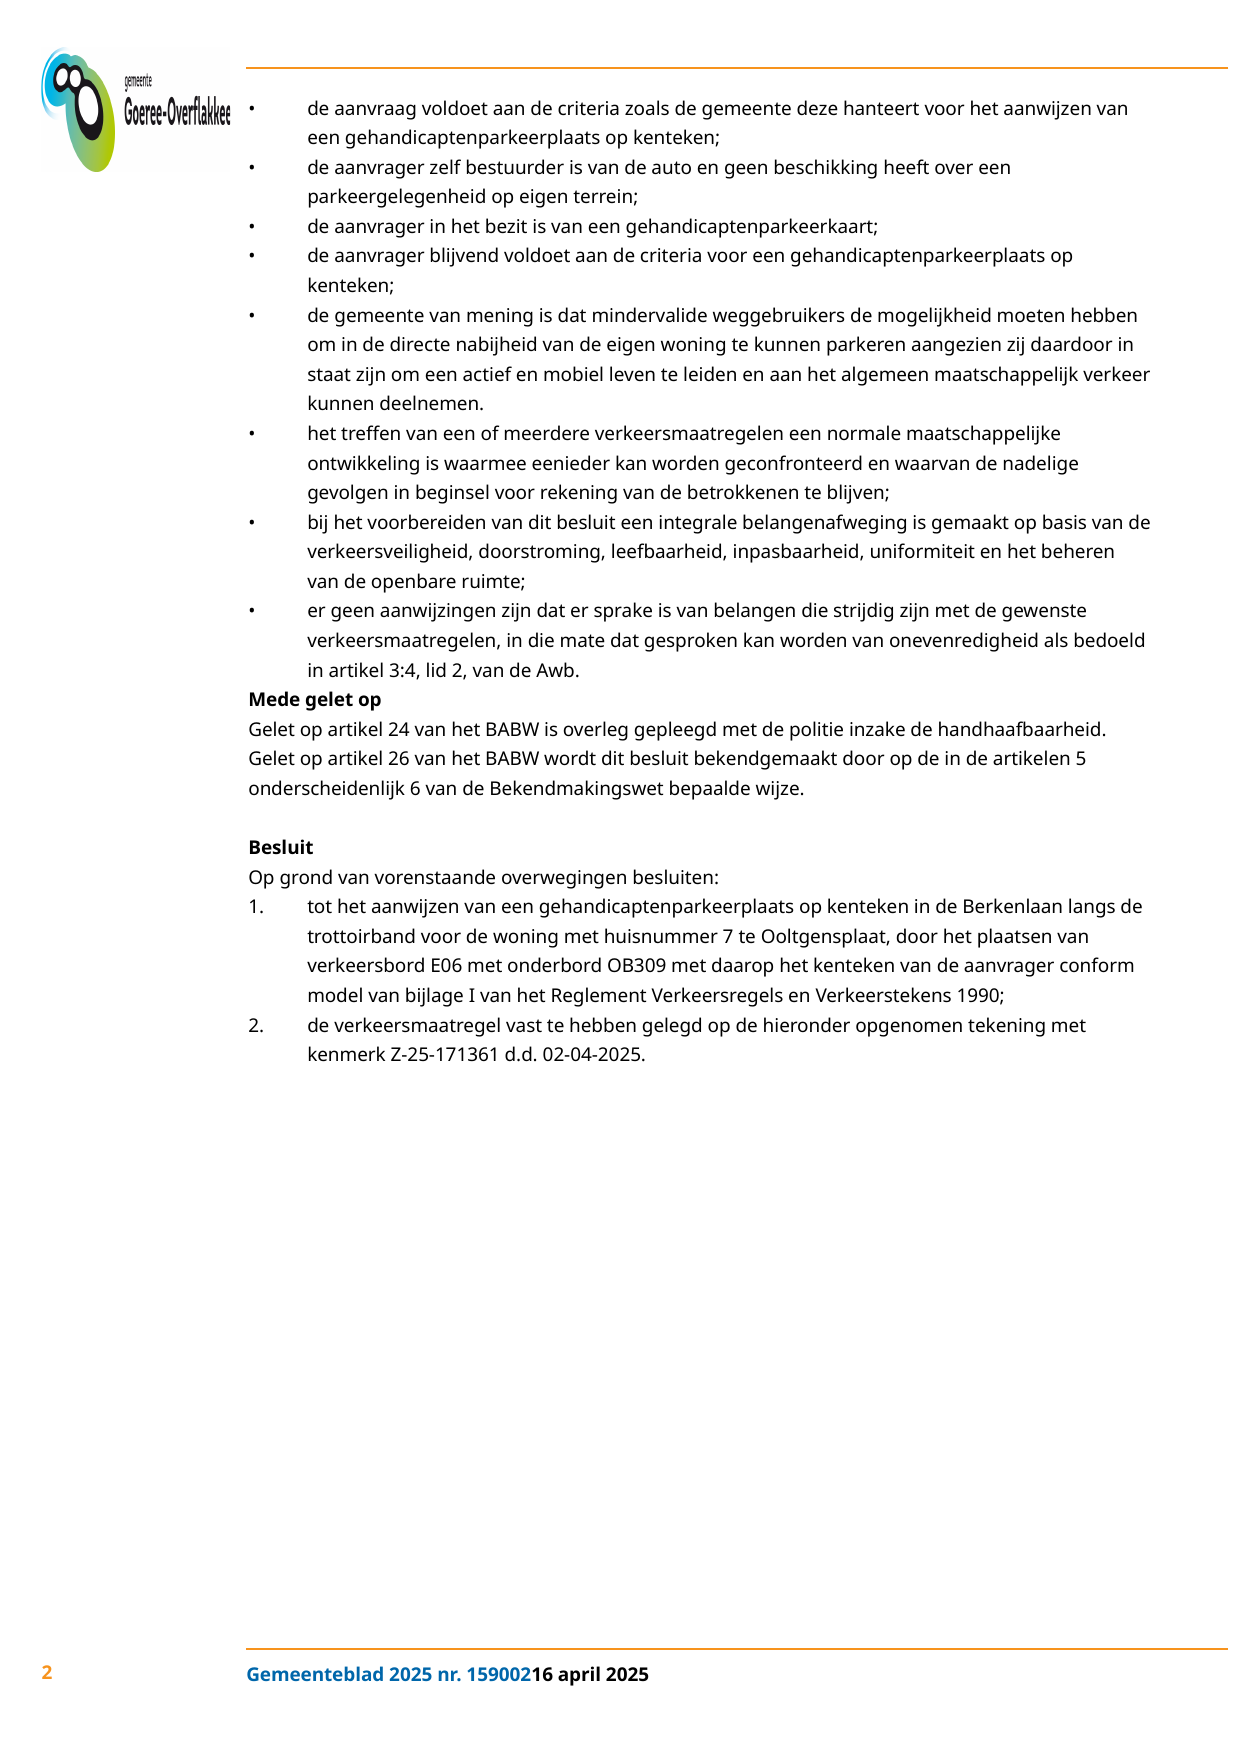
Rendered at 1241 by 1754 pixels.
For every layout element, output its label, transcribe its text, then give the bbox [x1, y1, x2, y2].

list de aanvrager blijvend voldoet aan de criteria voor een gehandicaptenparkeerplaats op kenteken; [248, 243, 1152, 298]
text Mede gelet op [248, 686, 1152, 712]
list het treffen van een of meerdere verkeersmaatregelen een normale maatschappelijke ontwikkeling is waarmee eenieder kan worden geconfronteerd en waarvan de nadelige gevolgen in beginsel voor rekening van de betrokkenen te blijven; [248, 420, 1152, 505]
list de aanvrager in het bezit is van een gehandicaptenparkeerkaart; [248, 213, 1152, 239]
list bij het voorbereiden van dit besluit een integrale belangenafweging is gemaakt op basis van de verkeersveiligheid, doorstroming, leefbaarheid, inpasbaarheid, uniformiteit en het beheren van de openbare ruimte; [248, 509, 1152, 594]
picture [41, 47, 231, 172]
text Op grond van vorenstaande overwegingen besluiten: [248, 864, 1152, 890]
list de aanvraag voldoet aan de criteria zoals de gemeente deze hanteert voor het aanwijzen van een gehandicaptenparkeerplaats op kenteken; [248, 95, 1152, 150]
list de aanvrager zelf bestuurder is van de auto en geen beschikking heeft over een parkeergelegenheid op eigen terrein; [248, 154, 1152, 209]
list de gemeente van mening is dat mindervalide weggebruikers de mogelijkheid moeten hebben om in de directe nabijheid van de eigen woning te kunnen parkeren aangezien zij daardoor in staat zijn om een actief en mobiel leven te leiden en aan het algemeen maatschappelijk verkeer kunnen deelnemen. [248, 302, 1152, 416]
text Besluit [248, 834, 1152, 860]
text Gelet op artikel 26 van het BABW wordt dit besluit bekendgemaakt door op de in de artikelen 5 onderscheidenlijk 6 van de Bekendmakingswet bepaalde wijze. [248, 746, 1152, 801]
list tot het aanwijzen van een gehandicaptenparkeerplaats op kenteken in de Berkenlaan langs de trottoirband voor de woning met huisnummer 7 te Ooltgensplaat, door het plaatsen van verkeersbord E06 met onderbord OB309 met daarop het kenteken van de aanvrager conform model van bijlage I van het Reglement Verkeersregels en Verkeerstekens 1990; [248, 893, 1152, 1008]
text Gelet op artikel 24 van het BABW is overleg gepleegd met de politie inzake de handhaafbaarheid. [248, 716, 1152, 742]
list er geen aanwijzingen zijn dat er sprake is van belangen die strijdig zijn met de gewenste verkeersmaatregelen, in die mate dat gesproken kan worden van onevenredigheid als bedoeld in artikel 3:4, lid 2, van de Awb. [248, 598, 1152, 683]
list de verkeersmaatregel vast te hebben gelegd op de hieronder opgenomen tekening met kenmerk Z-25-171361 d.d. 02-04-2025. [248, 1012, 1152, 1067]
